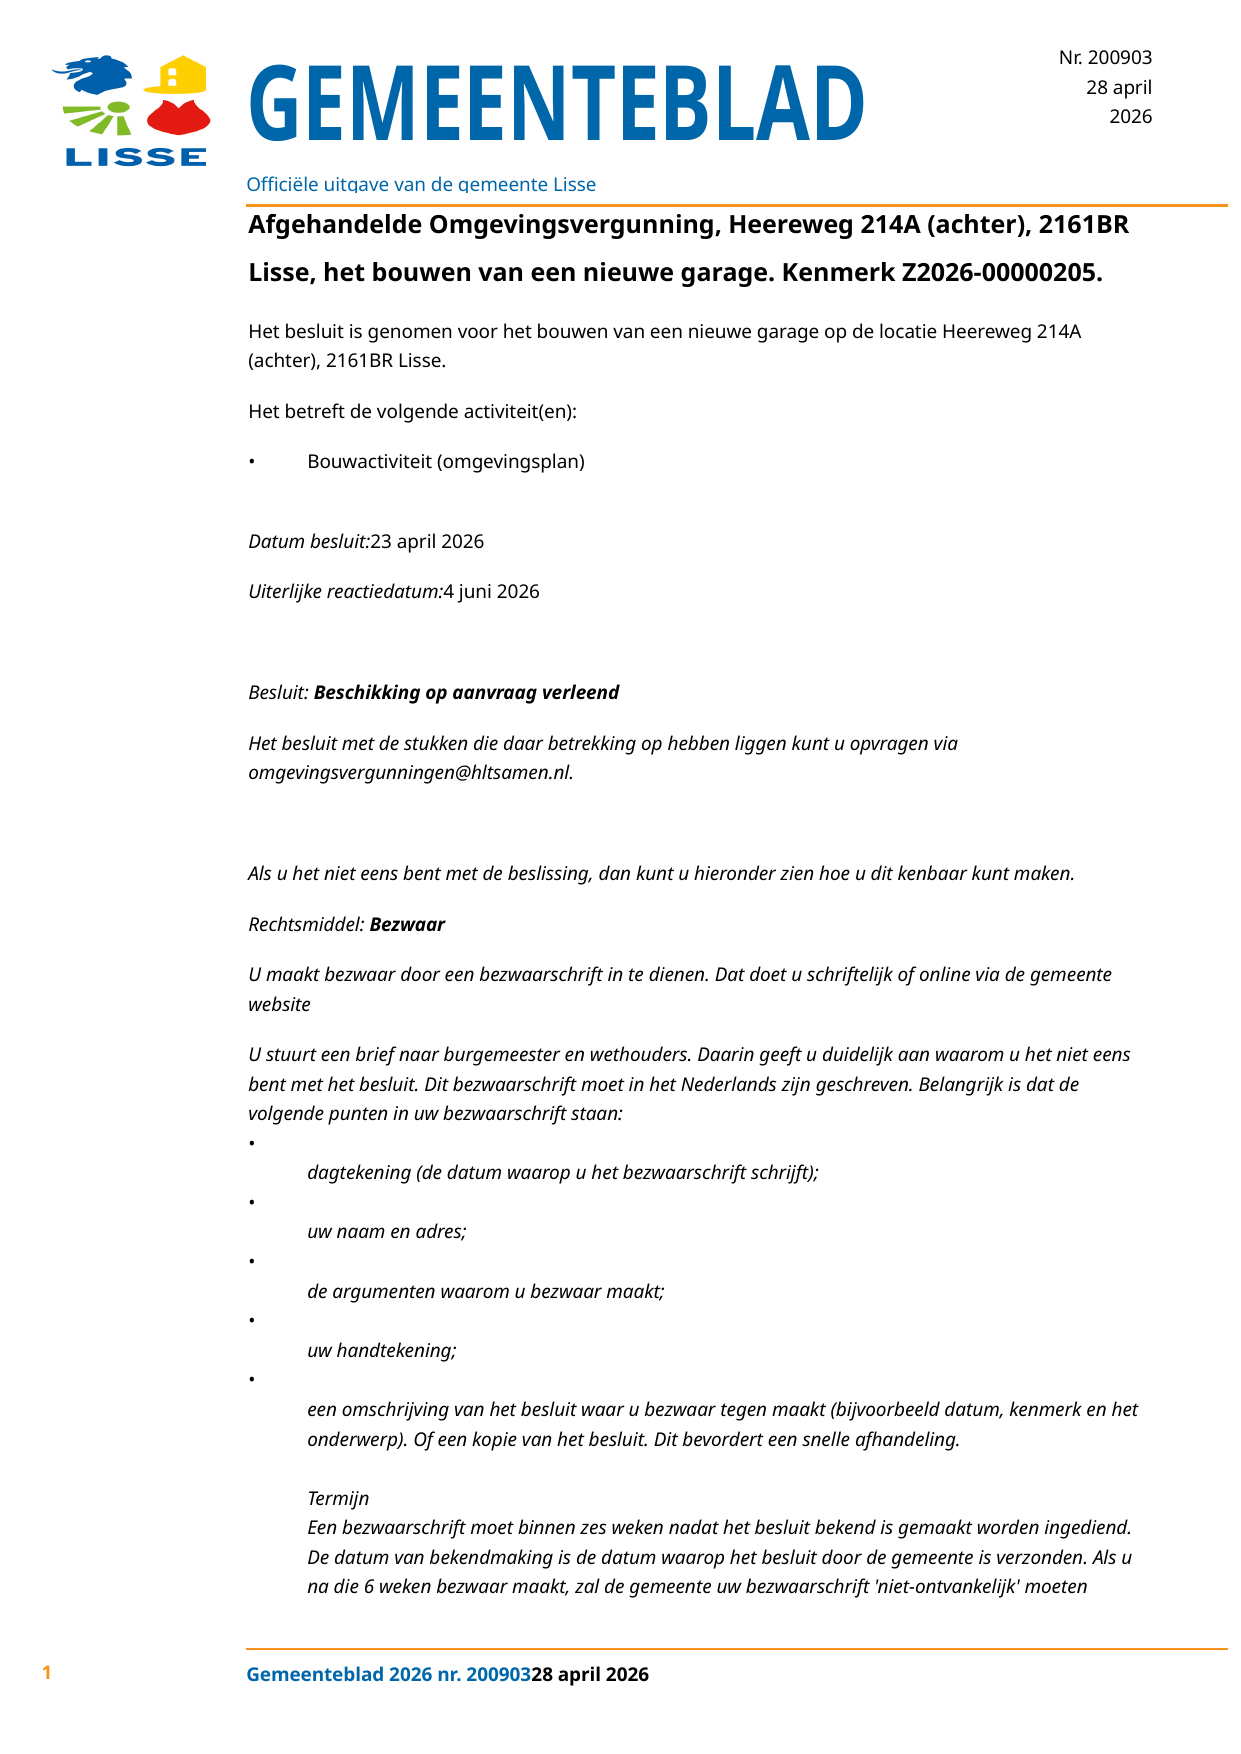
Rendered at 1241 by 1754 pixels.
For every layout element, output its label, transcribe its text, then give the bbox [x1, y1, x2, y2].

text Het betreft de volgende activiteit(en): [248, 398, 1152, 424]
picture [41, 47, 231, 172]
text Afgehandelde Omgevingsvergunning, Heereweg 214A (achter), 2161BR Lisse, het bouwen van een nieuwe garage. Kenmerk Z2026-00000205. [248, 207, 1152, 288]
list Termijn [248, 1485, 1152, 1511]
text Rechtsmiddel: Bezwaar [248, 911, 1152, 937]
text Besluit: Beschikking op aanvraag verleend [248, 679, 1152, 705]
list Een bezwaarschrift moet binnen zes weken nadat het besluit bekend is gemaakt worden ingediend. De datum van bekendmaking is de datum waarop het besluit door de gemeente is verzonden. Als u na die 6 weken bezwaar maakt, zal de gemeente uw bezwaarschrift 'niet-ontvankelijk' moeten [248, 1514, 1152, 1599]
list uw handtekening; [248, 1337, 1152, 1363]
list Bouwactiviteit (omgevingsplan) [248, 448, 1152, 474]
text U maakt bezwaar door een bezwaarschrift in te dienen. Dat doet u schriftelijk of online via de gemeente website [248, 961, 1152, 1017]
text U stuurt een brief naar burgemeester en wethouders. Daarin geeft u duidelijk aan waarom u het niet eens bent met het besluit. Dit bezwaarschrift moet in het Nederlands zijn geschreven. Belangrijk is dat de volgende punten in uw bezwaarschrift staan: [248, 1041, 1152, 1126]
text Uiterlijke reactiedatum:4 juni 2026 [248, 579, 1152, 604]
text Datum besluit:23 april 2026 [248, 528, 1152, 554]
list de argumenten waarom u bezwaar maakt; [248, 1278, 1152, 1304]
text Het besluit met de stukken die daar betrekking op hebben liggen kunt u opvragen via omgevingsvergunningen@hltsamen.nl. [248, 730, 1152, 785]
list dagtekening (de datum waarop u het bezwaarschrift schrijft); [248, 1159, 1152, 1185]
text Het besluit is genomen voor het bouwen van een nieuwe garage op de locatie Heereweg 214A (achter), 2161BR Lisse. [248, 318, 1152, 373]
list een omschrijving van het besluit waar u bezwaar tegen maakt (bijvoorbeeld datum, kenmerk en het onderwerp). Of een kopie van het besluit. Dit bevordert een snelle afhandeling. [248, 1396, 1152, 1452]
list uw naam en adres; [248, 1219, 1152, 1244]
text Als u het niet eens bent met de beslissing, dan kunt u hieronder zien hoe u dit kenbaar kunt maken. [248, 860, 1152, 886]
